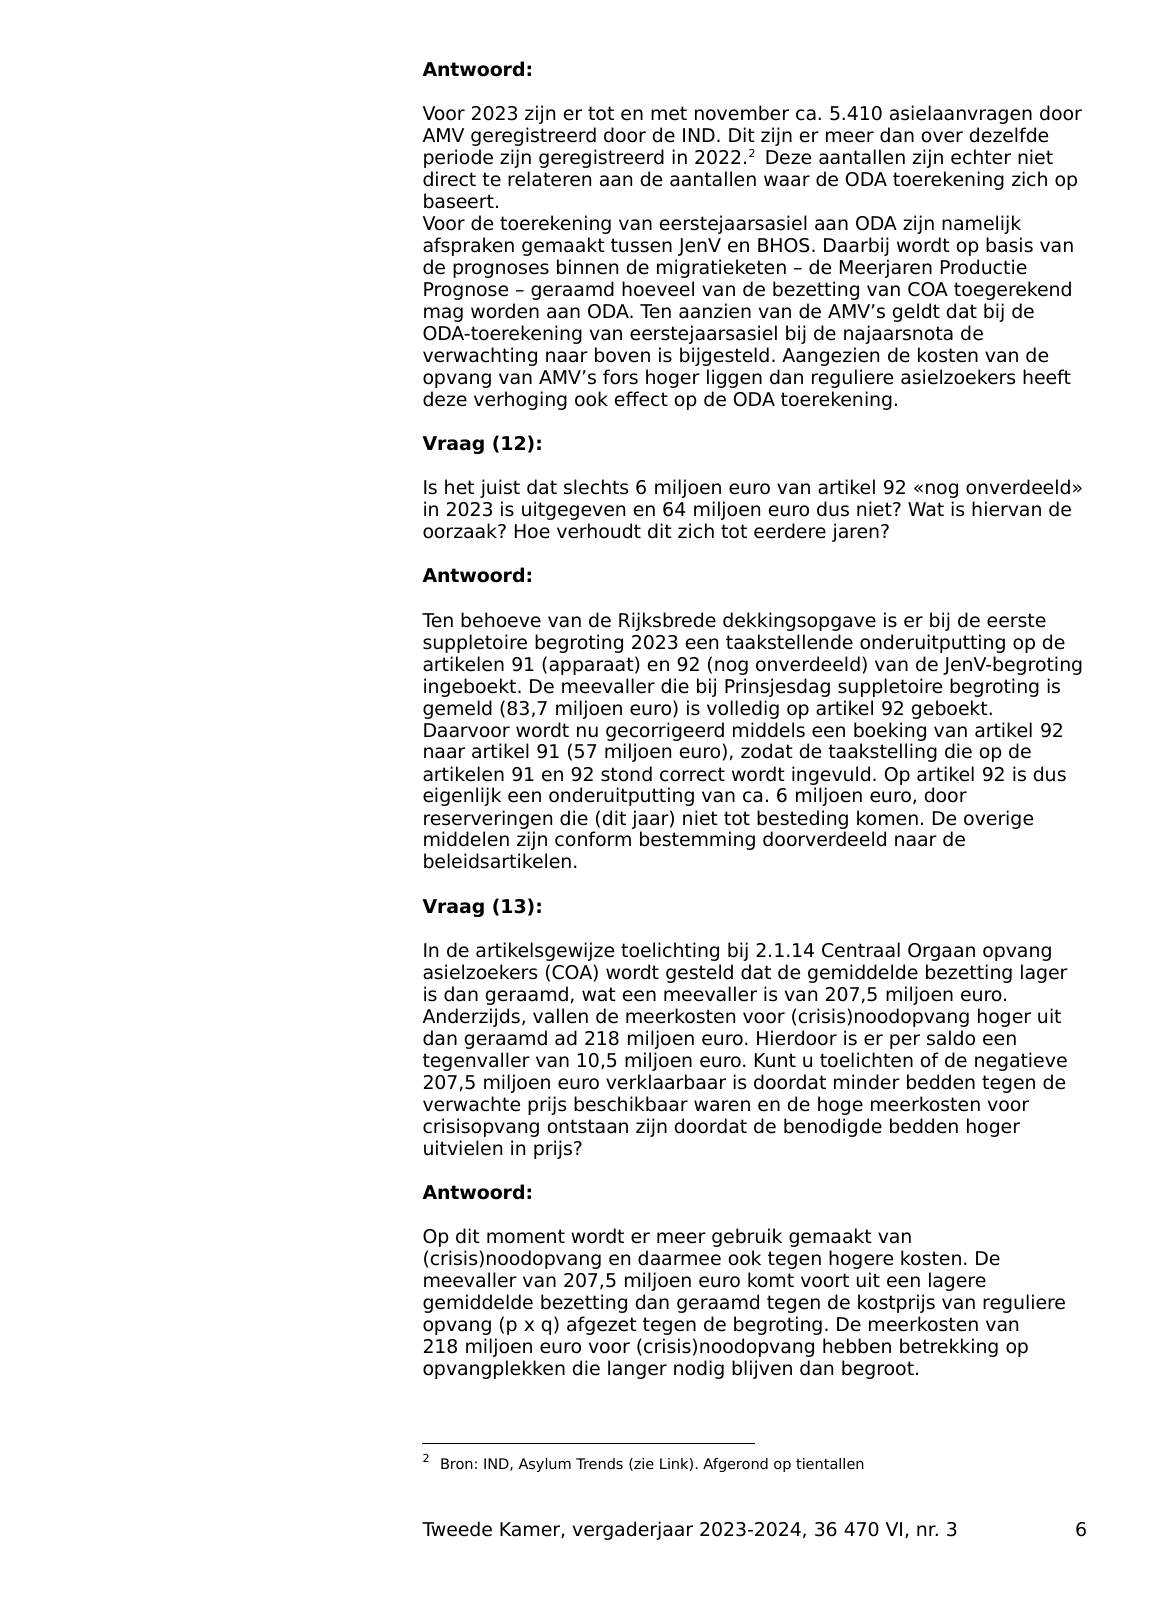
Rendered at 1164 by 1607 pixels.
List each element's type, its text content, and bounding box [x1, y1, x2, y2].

text In de artikelsgewijze toelichting bij 2.1.14 Centraal Orgaan opvang asielzoekers (COA) wordt gesteld dat de gemiddelde bezetting lager is dan geraamd, wat een meevaller is van 207,5 miljoen euro. Anderzijds, vallen de meerkosten voor (crisis)noodopvang hoger uit dan geraamd ad 218 miljoen euro. Hierdoor is er per saldo een tegenvaller van 10,5 miljoen euro. Kunt u toelichten of de negatieve 207,5 miljoen euro verklaarbaar is doordat minder bedden tegen de verwachte prijs beschikbaar waren en de hoge meerkosten voor crisisopvang ontstaan zijn doordat de benodigde bedden hoger uitvielen in prijs? [422, 940, 1087, 1159]
text Is het juist dat slechts 6 miljoen euro van artikel 92 «nog onverdeeld» in 2023 is uitgegeven en 64 miljoen euro dus niet? Wat is hiervan de oorzaak? Hoe verhoudt dit zich tot eerdere jaren? [422, 477, 1087, 543]
text Bron: IND, Asylum Trends (zie Link). Afgerond op tientallen [422, 1452, 1087, 1474]
text Voor de toerekening van eerstejaarsasiel aan ODA zijn namelijk afspraken gemaakt tussen JenV en BHOS. Daarbij wordt op basis van de prognoses binnen de migratieketen – de Meerjaren Productie Prognose – geraamd hoeveel van de bezetting van COA toegerekend mag worden aan ODA. Ten aanzien van de AMV’s geldt dat bij de ODA-toerekening van eerstejaarsasiel bij de najaarsnota de verwachting naar boven is bijgesteld. Aangezien de kosten van de opvang van AMV’s fors hoger liggen dan reguliere asielzoekers heeft deze verhoging ook effect op de ODA toerekening. [422, 213, 1087, 411]
text Voor 2023 zijn er tot en met november ca. 5.410 asielaanvragen door AMV geregistreerd door de IND. Dit zijn er meer dan over dezelfde periode zijn geregistreerd in 2022. Deze aantallen zijn echter niet direct te relateren aan de aantallen waar de ODA toerekening zich op baseert. [422, 103, 1087, 213]
subtitle Vraag (13): [422, 896, 1087, 917]
subtitle Antwoord: [422, 565, 1087, 587]
subtitle Vraag (12): [422, 433, 1087, 455]
subtitle Antwoord: [422, 1182, 1087, 1204]
text Ten behoeve van de Rijksbrede dekkingsopgave is er bij de eerste suppletoire begroting 2023 een taakstellende onderuitputting op de artikelen 91 (apparaat) en 92 (nog onverdeeld) van de JenV-begroting ingeboekt. De meevaller die bij Prinsjesdag suppletoire begroting is gemeld (83,7 miljoen euro) is volledig op artikel 92 geboekt. Daarvoor wordt nu gecorrigeerd middels een boeking van artikel 92 naar artikel 91 (57 miljoen euro), zodat de taakstelling die op de artikelen 91 en 92 stond correct wordt ingevuld. Op artikel 92 is dus eigenlijk een onderuitputting van ca. 6 miljoen euro, door reserveringen die (dit jaar) niet tot besteding komen. De overige middelen zijn conform bestemming doorverdeeld naar de beleidsartikelen. [422, 609, 1087, 873]
text Op dit moment wordt er meer gebruik gemaakt van (crisis)noodopvang en daarmee ook tegen hogere kosten. De meevaller van 207,5 miljoen euro komt voort uit een lagere gemiddelde bezetting dan geraamd tegen de kostprijs van reguliere opvang (p x q) afgezet tegen de begroting. De meerkosten van 218 miljoen euro voor (crisis)noodopvang hebben betrekking op opvangplekken die langer nodig blijven dan begroot. [422, 1226, 1087, 1380]
subtitle Antwoord: [422, 59, 1087, 81]
